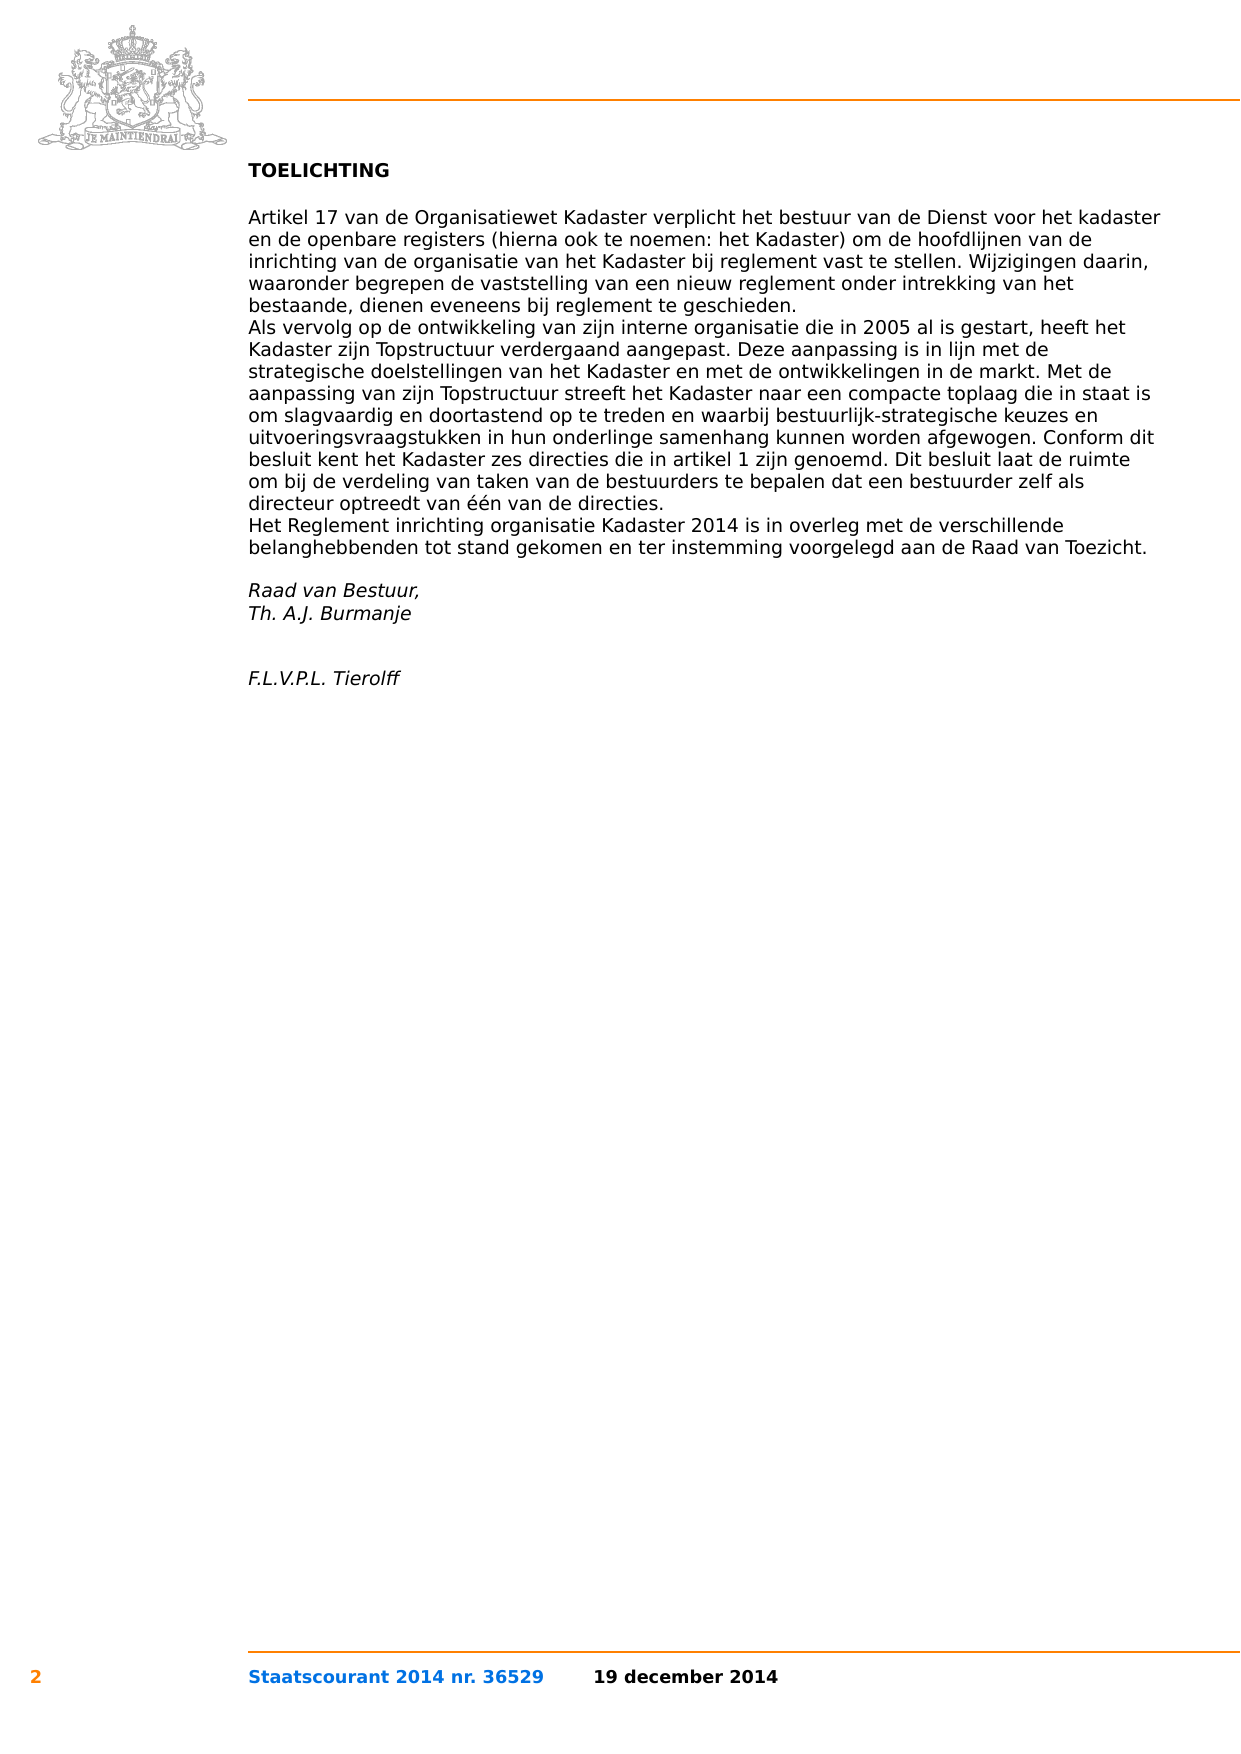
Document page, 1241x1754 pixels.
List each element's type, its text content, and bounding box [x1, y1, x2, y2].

text Het Reglement inrichting organisatie Kadaster 2014 is in overleg met de verschillende belanghebbenden tot stand gekomen en ter instemming voorgelegd aan de Raad van Toezicht. [248, 514, 1163, 558]
subtitle TOELICHTING [248, 160, 1163, 182]
text F.L.V.P.L. Tierolff [248, 646, 1163, 690]
text Als vervolg op de ontwikkeling van zijn interne organisatie die in 2005 al is gestart, heeft het Kadaster zijn Topstructuur verdergaand aangepast. Deze aanpassing is in lijn met de strategische doelstellingen van het Kadaster en met de ontwikkelingen in de markt. Met de aanpassing van zijn Topstructuur streeft het Kadaster naar een compacte toplaag die in staat is om slagvaardig en doortastend op te treden en waarbij bestuurlijk-strategische keuzes en uitvoeringsvraagstukken in hun onderlinge samenhang kunnen worden afgewogen. Conform dit besluit kent het Kadaster zes directies die in artikel 1 zijn genoemd. Dit besluit laat de ruimte om bij de verdeling van taken van de bestuurders te bepalen dat een bestuurder zelf als directeur optreedt van één van de directies. [248, 317, 1163, 514]
picture [38, 25, 227, 150]
text Artikel 17 van de Organisatiewet Kadaster verplicht het bestuur van de Dienst voor het kadaster en de openbare registers (hierna ook te noemen: het Kadaster) om de hoofdlijnen van de inrichting van de organisatie van het Kadaster bij reglement vast te stellen. Wijzigingen daarin, waaronder begrepen de vaststelling van een nieuw reglement onder intrekking van het bestaande, dienen eveneens bij reglement te geschieden. [248, 207, 1163, 317]
text Raad van Bestuur, Th. A.J. Burmanje [248, 580, 1163, 624]
